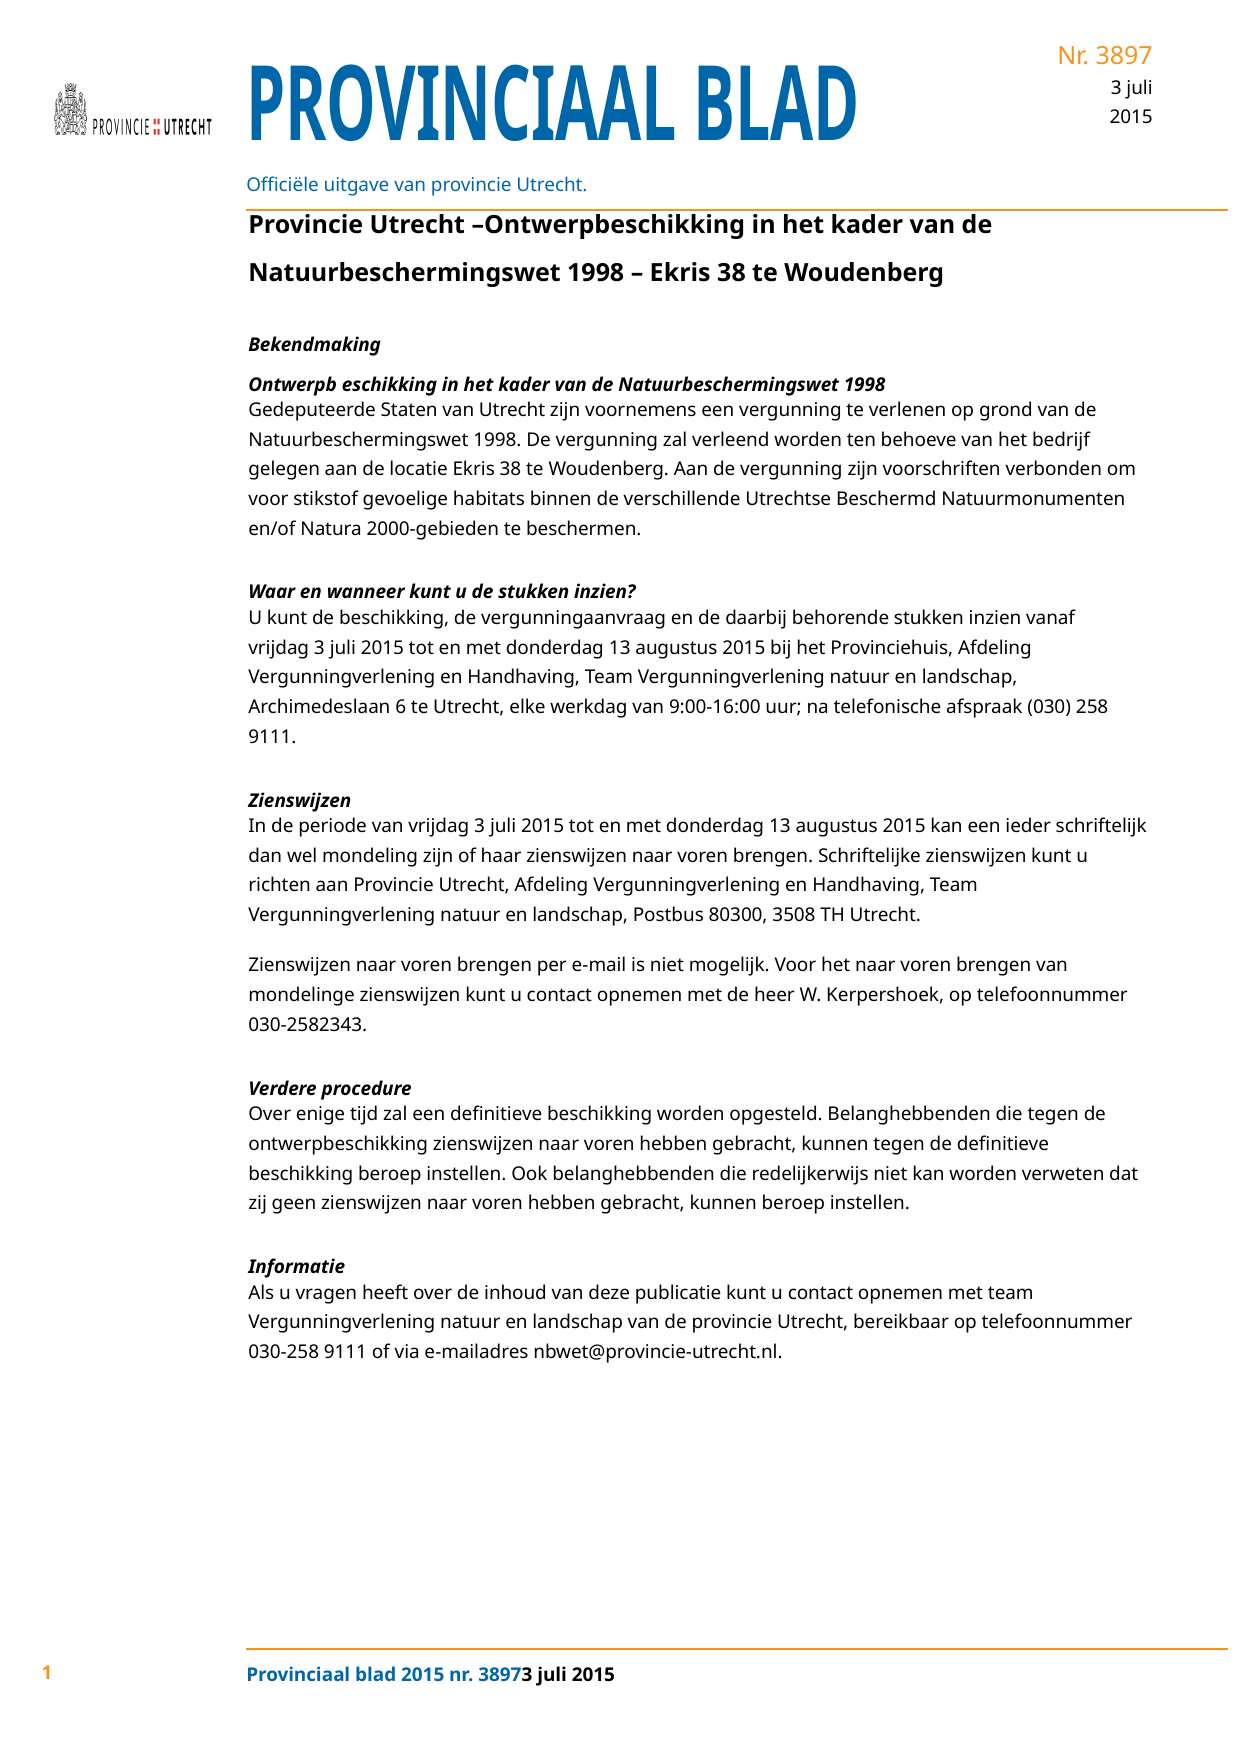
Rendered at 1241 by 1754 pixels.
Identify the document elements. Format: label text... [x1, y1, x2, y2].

text Zienswijzen naar voren brengen per e-mail is niet mogelijk. Voor het naar voren brengen van mondelinge zienswijzen kunt u contact opnemen met de heer W. Kerpershoek, op telefoonnummer 030-2582343. [248, 952, 1152, 1037]
text U kunt de beschikking, de vergunningaanvraag en de daarbij behorende stukken inzien vanaf vrijdag 3 juli 2015 tot en met donderdag 13 augustus 2015 bij het Provinciehuis, Afdeling Vergunningverlening en Handhaving, Team Vergunningverlening natuur en landschap, Archimedeslaan 6 te Utrecht, elke werkdag van 9:00-16:00 uur; na telefonische afspraak (030) 258 9111. [248, 604, 1152, 748]
text Waar en wanneer kunt u de stukken inzien? [248, 579, 1152, 604]
text Informatie [248, 1253, 1152, 1279]
text Als u vragen heeft over de inhoud van deze publicatie kunt u contact opnemen met team Vergunningverlening natuur en landschap van de provincie Utrecht, bereikbaar op telefoonnummer 030-258 9111 of via e-mailadres nbwet@provincie-utrecht.nl. [248, 1279, 1152, 1364]
text Verdere procedure [248, 1075, 1152, 1101]
text Zienswijzen [248, 787, 1152, 812]
picture [41, 47, 231, 172]
text Gedeputeerde Staten van Utrecht zijn voornemens een vergunning te verlenen op grond van de Natuurbeschermingswet 1998. De vergunning zal verleend worden ten behoeve van het bedrijf gelegen aan de locatie Ekris 38 te Woudenberg. Aan de vergunning zijn voorschriften verbonden om voor stikstof gevoelige habitats binnen de verschillende Utrechtse Beschermd Natuurmonumenten en/of Natura 2000-gebieden te beschermen. [248, 396, 1152, 541]
text In de periode van vrijdag 3 juli 2015 tot en met donderdag 13 augustus 2015 kan een ieder schriftelijk dan wel mondeling zijn of haar zienswijzen naar voren brengen. Schriftelijke zienswijzen kunt u richten aan Provincie Utrecht, Afdeling Vergunningverlening en Handhaving, Team Vergunningverlening natuur en landschap, Postbus 80300, 3508 TH Utrecht. [248, 812, 1152, 927]
text Provincie Utrecht –Ontwerpbeschikking in het kader van de Natuurbeschermingswet 1998 – Ekris 38 te Woudenberg [248, 211, 1152, 288]
text Over enige tijd zal een definitieve beschikking worden opgesteld. Belanghebbenden die tegen de ontwerpbeschikking zienswijzen naar voren hebben gebracht, kunnen tegen de definitieve beschikking beroep instellen. Ook belanghebbenden die redelijkerwijs niet kan worden verweten dat zij geen zienswijzen naar voren hebben gebracht, kunnen beroep instellen. [248, 1101, 1152, 1215]
text Bekendmaking [248, 331, 1152, 357]
text Ontwerpb eschikking in het kader van de Natuurbeschermingswet 1998 [248, 371, 1152, 396]
